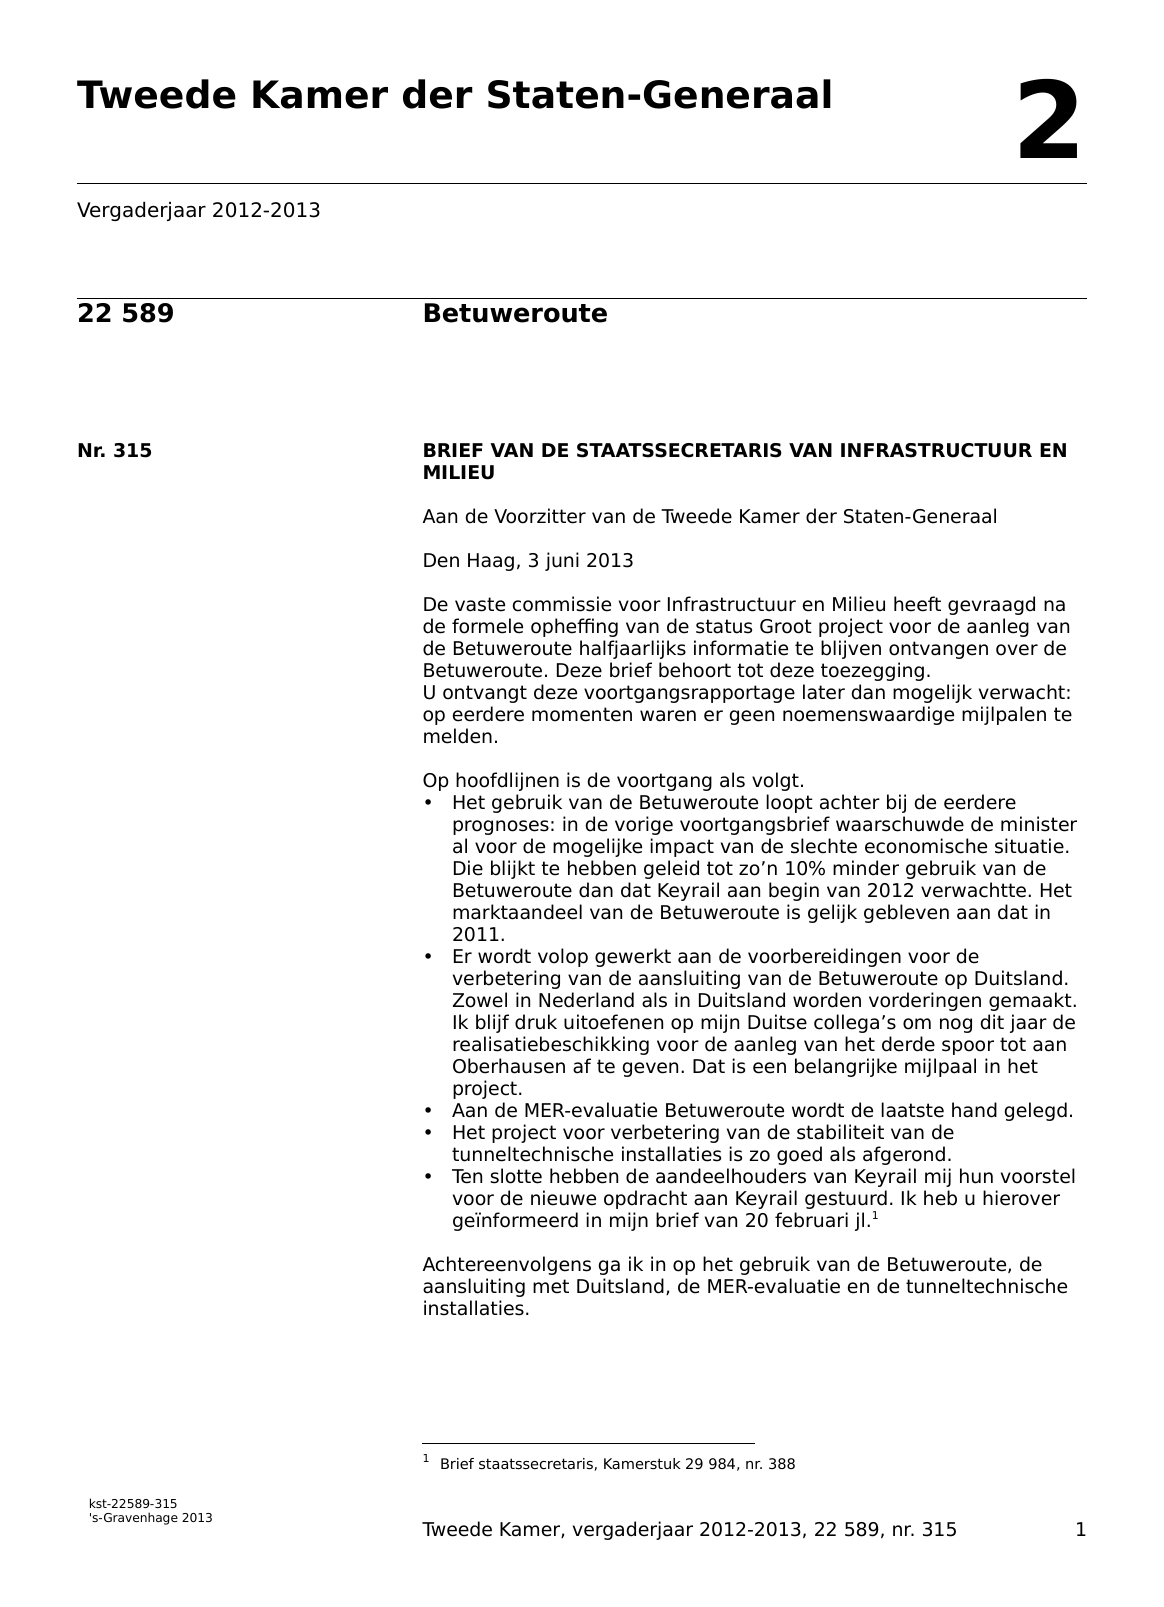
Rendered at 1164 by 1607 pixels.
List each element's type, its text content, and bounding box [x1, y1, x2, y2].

text • Het project voor verbetering van de stabiliteit van de tunneltechnische installaties is zo goed als afgerond. [422, 1122, 1087, 1166]
text • Er wordt volop gewerkt aan de voorbereidingen voor de verbetering van de aansluiting van de Betuweroute op Duitsland. Zowel in Nederland als in Duitsland worden vorderingen gemaakt. Ik blijf druk uitoefenen op mijn Duitse collega’s om nog dit jaar de realisatiebeschikking voor de aanleg van het derde spoor tot aan Oberhausen af te geven. Dat is een belangrijke mijlpaal in het project. [422, 946, 1087, 1100]
text Achtereenvolgens ga ik in op het gebruik van de Betuweroute, de aansluiting met Duitsland, de MER-evaluatie en de tunneltechnische installaties. [422, 1254, 1087, 1320]
text 's-Gravenhage 2013 [88, 1511, 323, 1525]
text Op hoofdlijnen is de voortgang als volgt. [422, 770, 1087, 792]
subtitle 22 589 Betuweroute [77, 299, 1087, 329]
text U ontvangt deze voortgangsrapportage later dan mogelijk verwacht: op eerdere momenten waren er geen noemenswaardige mijlpalen te melden. [422, 682, 1087, 748]
text Aan de Voorzitter van de Tweede Kamer der Staten-Generaal [422, 506, 1087, 528]
text De vaste commissie voor Infrastructuur en Milieu heeft gevraagd na de formele opheffing van de status Groot project voor de aanleg van de Betuweroute halfjaarlijks informatie te blijven ontvangen over de Betuweroute. Deze brief behoort tot deze toezegging. [422, 594, 1087, 682]
text Brief staatssecretaris, Kamerstuk 29 984, nr. 388 [422, 1452, 1087, 1474]
text • Het gebruik van de Betuweroute loopt achter bij de eerdere prognoses: in de vorige voortgangsbrief waarschuwde de minister al voor de mogelijke impact van de slechte economische situatie. Die blijkt te hebben geleid tot zo’n 10% minder gebruik van de Betuweroute dan dat Keyrail aan begin van 2012 verwachtte. Het marktaandeel van de Betuweroute is gelijk gebleven aan dat in 2011. [422, 792, 1087, 946]
text kst-22589-315 [88, 1497, 323, 1511]
table_header Tweede Kamer der Staten-Generaal [77, 59, 886, 183]
table_cell Vergaderjaar 2012-2013 [77, 184, 1087, 298]
text • Aan de MER-evaluatie Betuweroute wordt de laatste hand gelegd. [422, 1100, 1087, 1122]
subtitle Nr. 315 BRIEF VAN DE STAATSSECRETARIS VAN INFRASTRUCTUUR EN MILIEU [77, 440, 1087, 484]
table_header 2 [886, 59, 1087, 183]
text • Ten slotte hebben de aandeelhouders van Keyrail mij hun voorstel voor de nieuwe opdracht aan Keyrail gestuurd. Ik heb u hierover geïnformeerd in mijn brief van 20 februari jl. [422, 1166, 1087, 1232]
text Den Haag, 3 juni 2013 [422, 550, 1087, 572]
